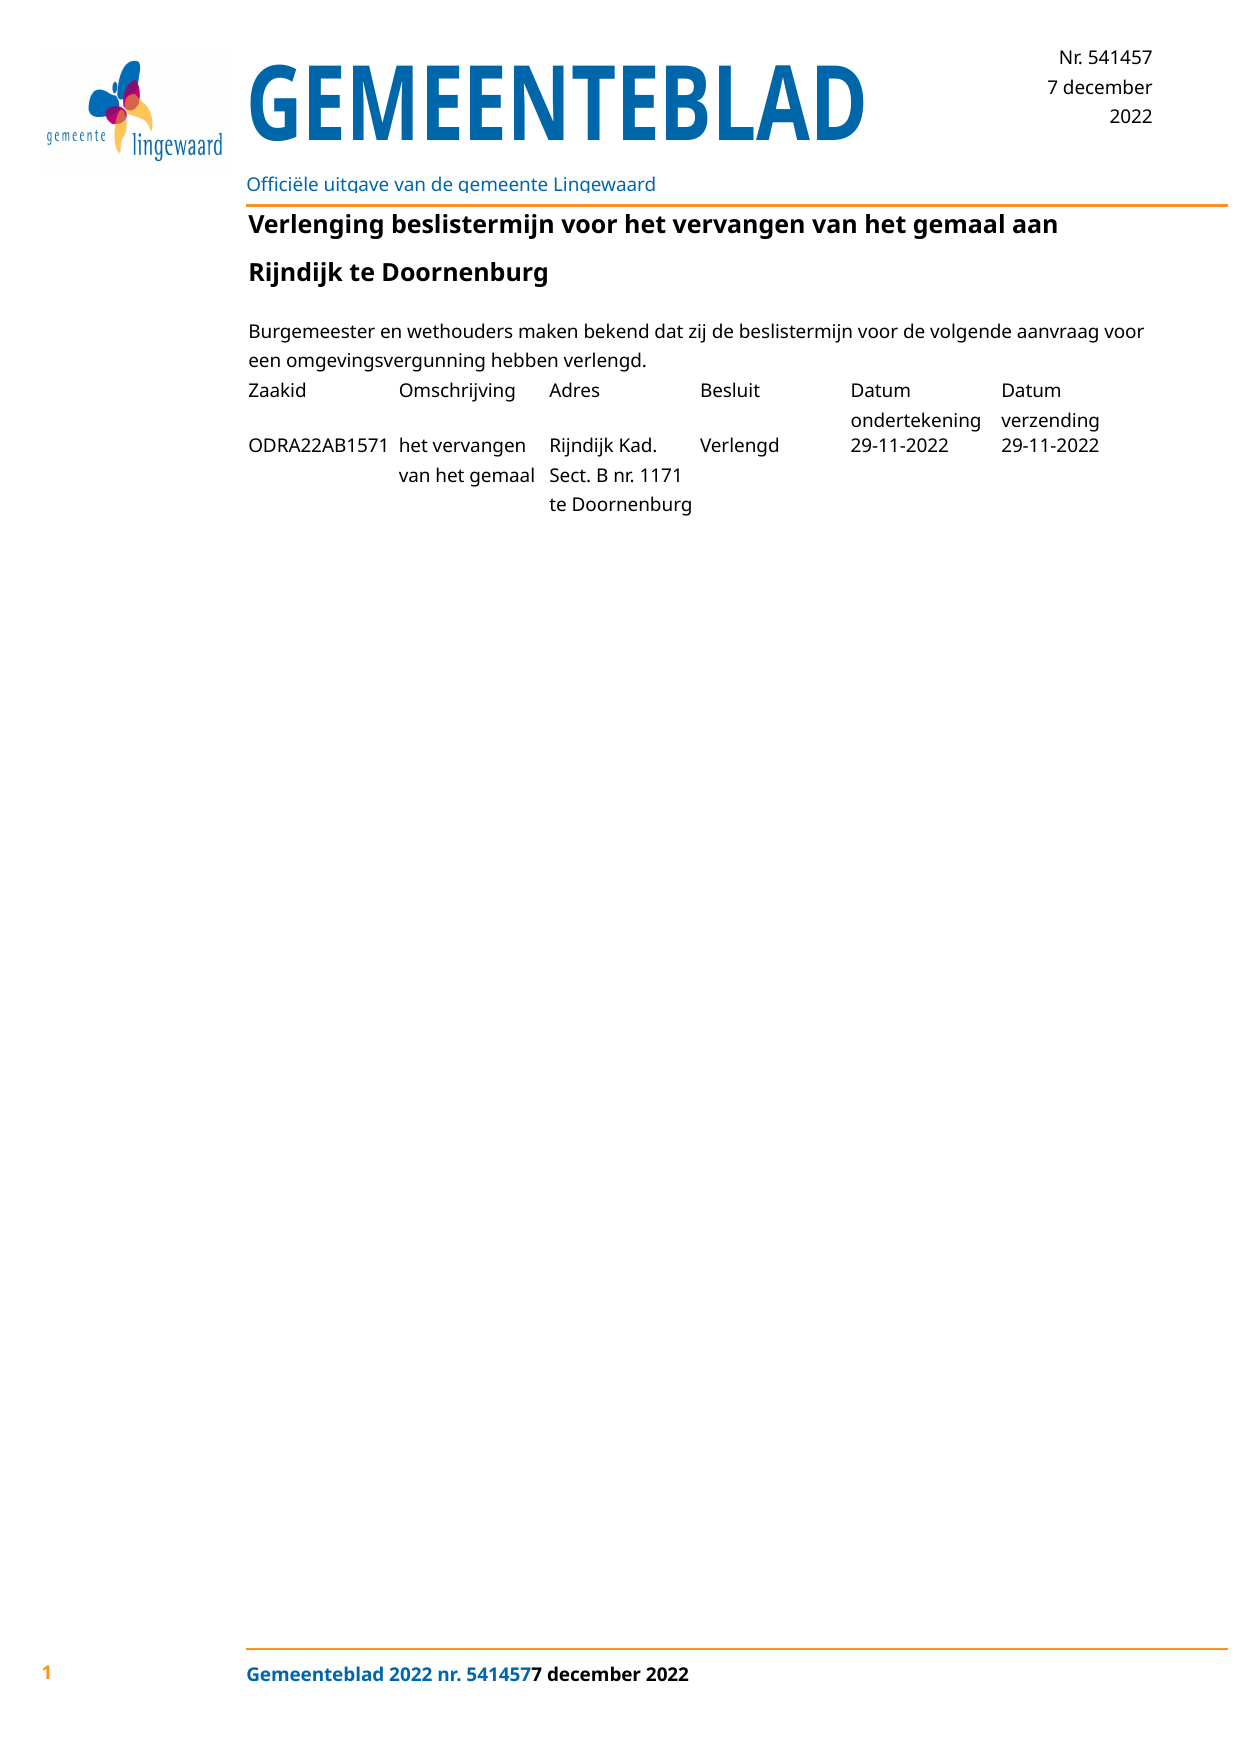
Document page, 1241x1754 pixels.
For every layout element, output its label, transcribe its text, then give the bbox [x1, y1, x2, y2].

table_cell Verlengd [700, 433, 850, 517]
table_header Datum verzending [1001, 377, 1152, 432]
table_cell ODRA22AB1571 [248, 433, 398, 517]
table_cell Rijndijk Kad. Sect. B nr. 1171 te Doornenburg [549, 433, 700, 517]
table_header Besluit [700, 377, 850, 432]
table_cell het vervangen van het gemaal [399, 433, 549, 517]
picture [41, 47, 231, 172]
table_header Adres [549, 377, 700, 432]
table_header Omschrijving [399, 377, 549, 432]
text Burgemeester en wethouders maken bekend dat zij de beslistermijn voor de volgende aanvraag voor een omgevingsvergunning hebben verlengd. [248, 318, 1152, 373]
table_cell 29-11-2022 [1001, 433, 1152, 517]
table_header Zaakid [248, 377, 398, 432]
table_header Datum ondertekening [850, 377, 1001, 432]
table_cell 29-11-2022 [850, 433, 1001, 517]
text Verlenging beslistermijn voor het vervangen van het gemaal aan Rijndijk te Doornenburg [248, 207, 1152, 288]
